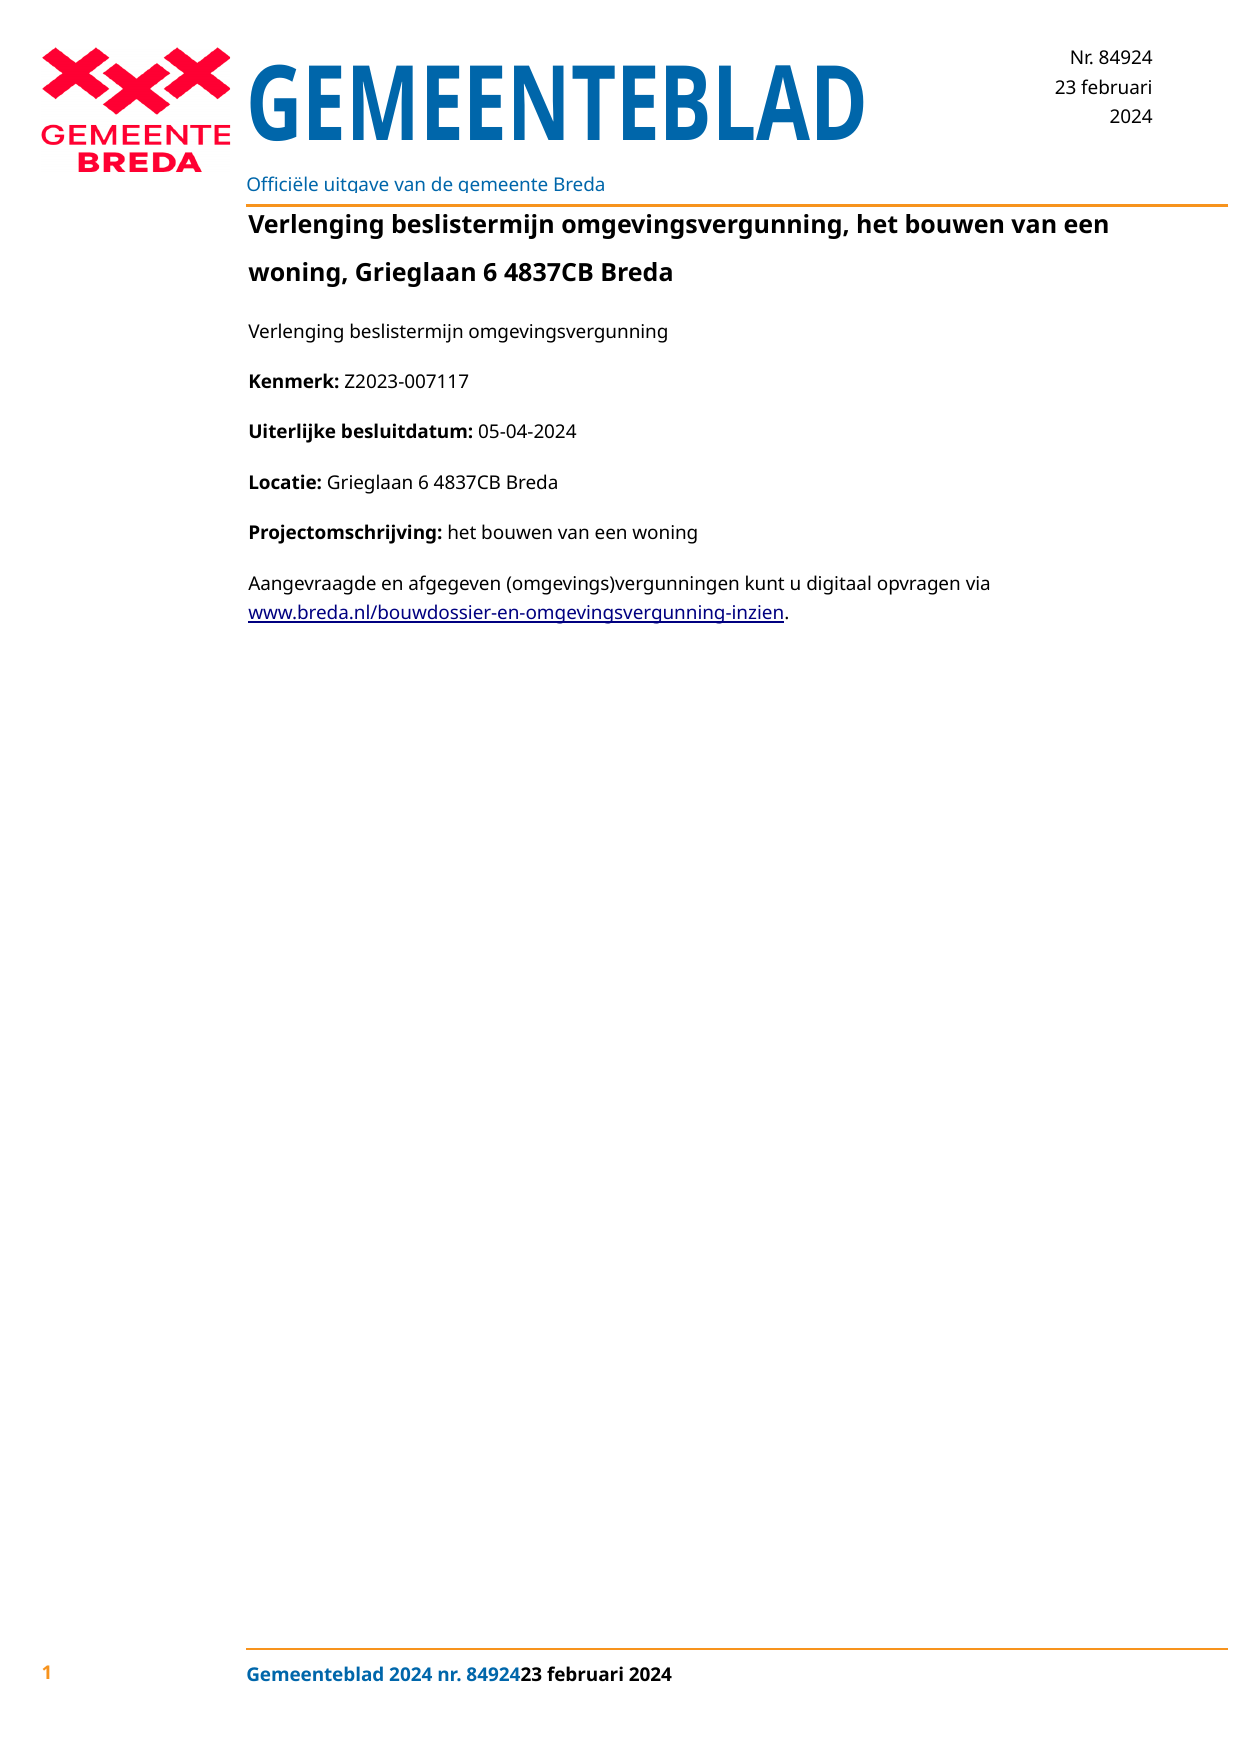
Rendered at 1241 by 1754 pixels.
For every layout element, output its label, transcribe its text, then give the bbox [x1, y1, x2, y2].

text Uiterlijke besluitdatum: 05-04-2024 [248, 419, 1152, 444]
text Projectomschrijving: het bouwen van een woning [248, 519, 1152, 545]
picture [41, 47, 231, 172]
text Locatie: Grieglaan 6 4837CB Breda [248, 469, 1152, 495]
text Kenmerk: Z2023-007117 [248, 368, 1152, 394]
text Verlenging beslistermijn omgevingsvergunning, het bouwen van een woning, Grieglaan 6 4837CB Breda [248, 207, 1152, 288]
text Verlenging beslistermijn omgevingsvergunning [248, 318, 1152, 344]
text Aangevraagde en afgegeven (omgevings)vergunningen kunt u digitaal opvragen via www.breda.nl/bouwdossier-en-omgevingsvergunning-inzien. [248, 570, 1152, 625]
